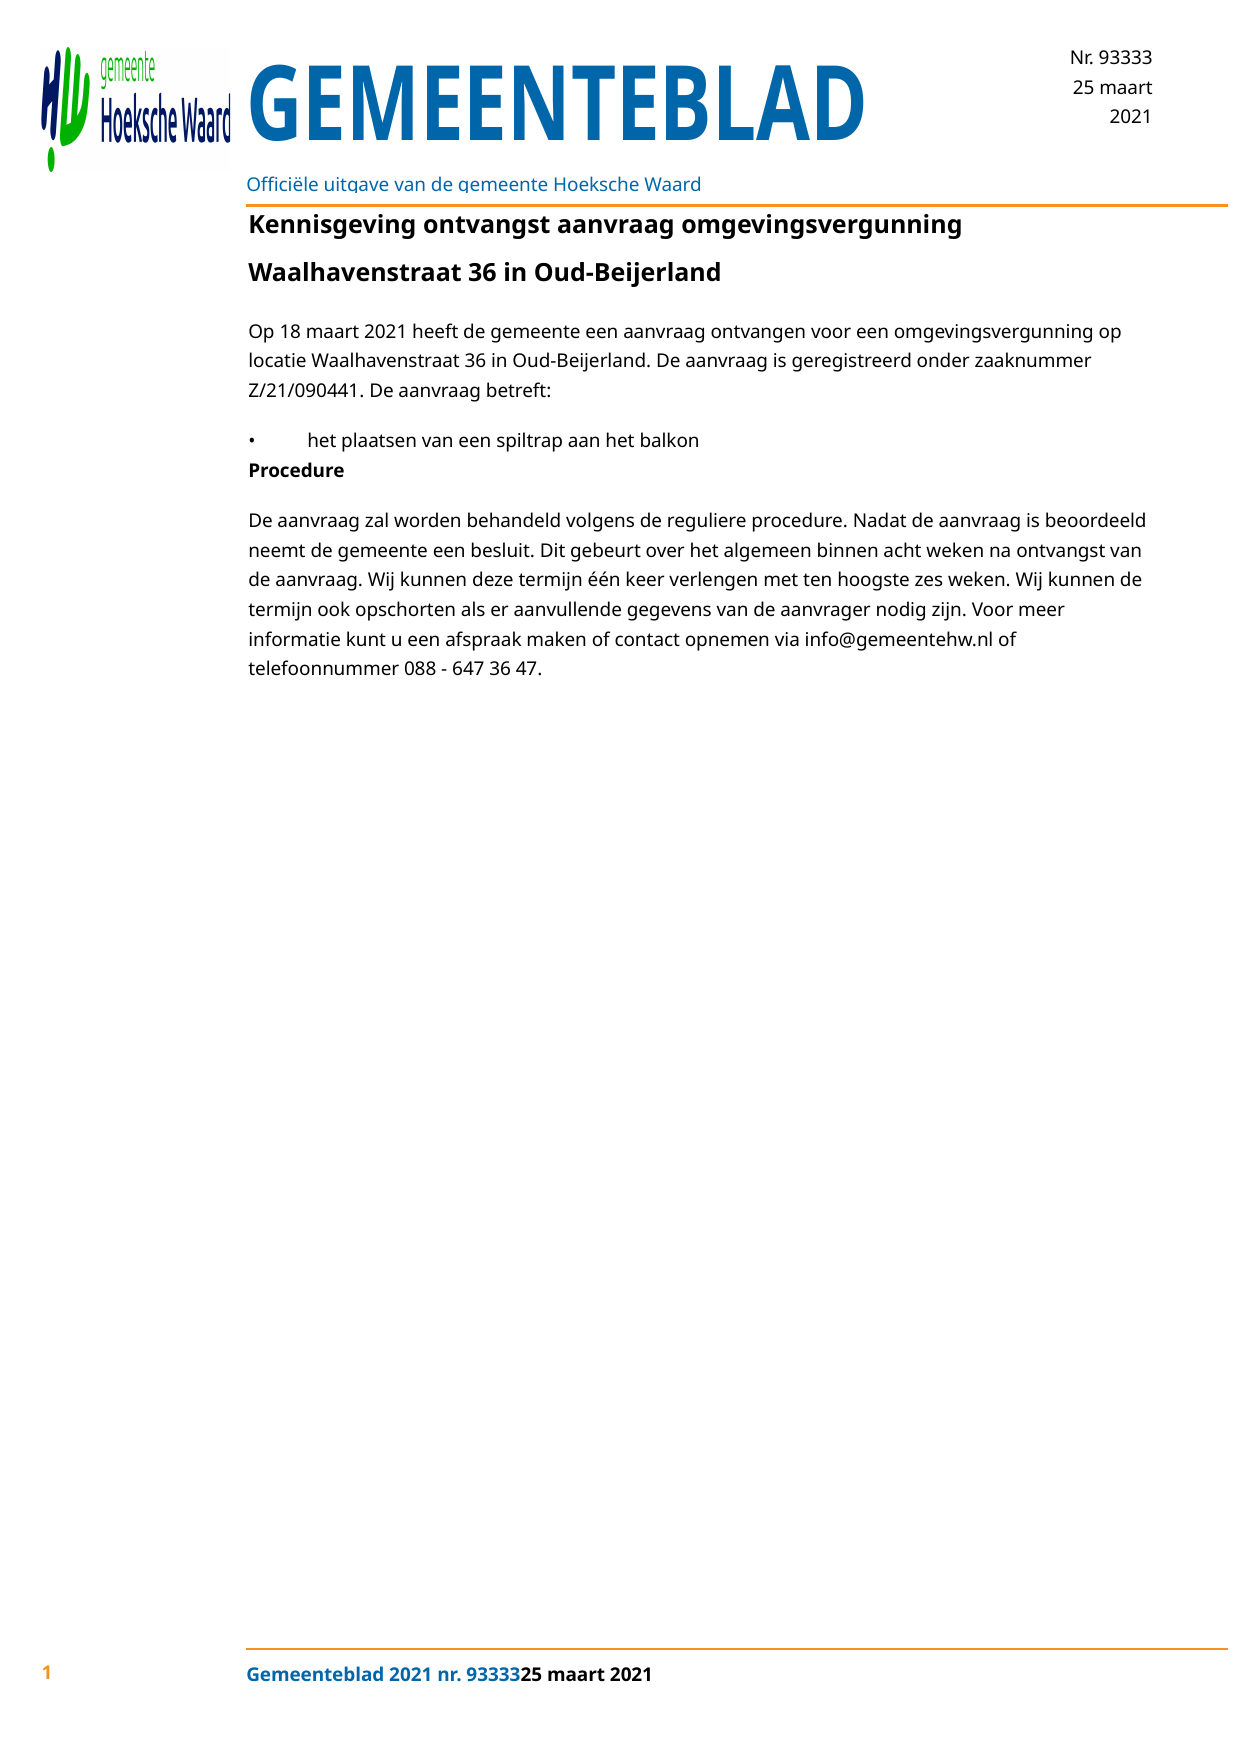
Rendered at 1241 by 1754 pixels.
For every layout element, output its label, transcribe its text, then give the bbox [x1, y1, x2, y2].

text De aanvraag zal worden behandeld volgens de reguliere procedure. Nadat de aanvraag is beoordeeld neemt de gemeente een besluit. Dit gebeurt over het algemeen binnen acht weken na ontvangst van de aanvraag. Wij kunnen deze termijn één keer verlengen met ten hoogste zes weken. Wij kunnen de termijn ook opschorten als er aanvullende gegevens van de aanvrager nodig zijn. Voor meer informatie kunt u een afspraak maken of contact opnemen via info@gemeentehw.nl of telefoonnummer 088 - 647 36 47. [248, 507, 1152, 681]
text Kennisgeving ontvangst aanvraag omgevingsvergunning Waalhavenstraat 36 in Oud-Beijerland [248, 207, 1152, 288]
text Op 18 maart 2021 heeft de gemeente een aanvraag ontvangen voor een omgevingsvergunning op locatie Waalhavenstraat 36 in Oud-Beijerland. De aanvraag is geregistreerd onder zaaknummer Z/21/090441. De aanvraag betreft: [248, 318, 1152, 403]
picture [41, 47, 231, 172]
text Procedure [248, 457, 1152, 483]
list het plaatsen van een spiltrap aan het balkon [248, 427, 1152, 453]
